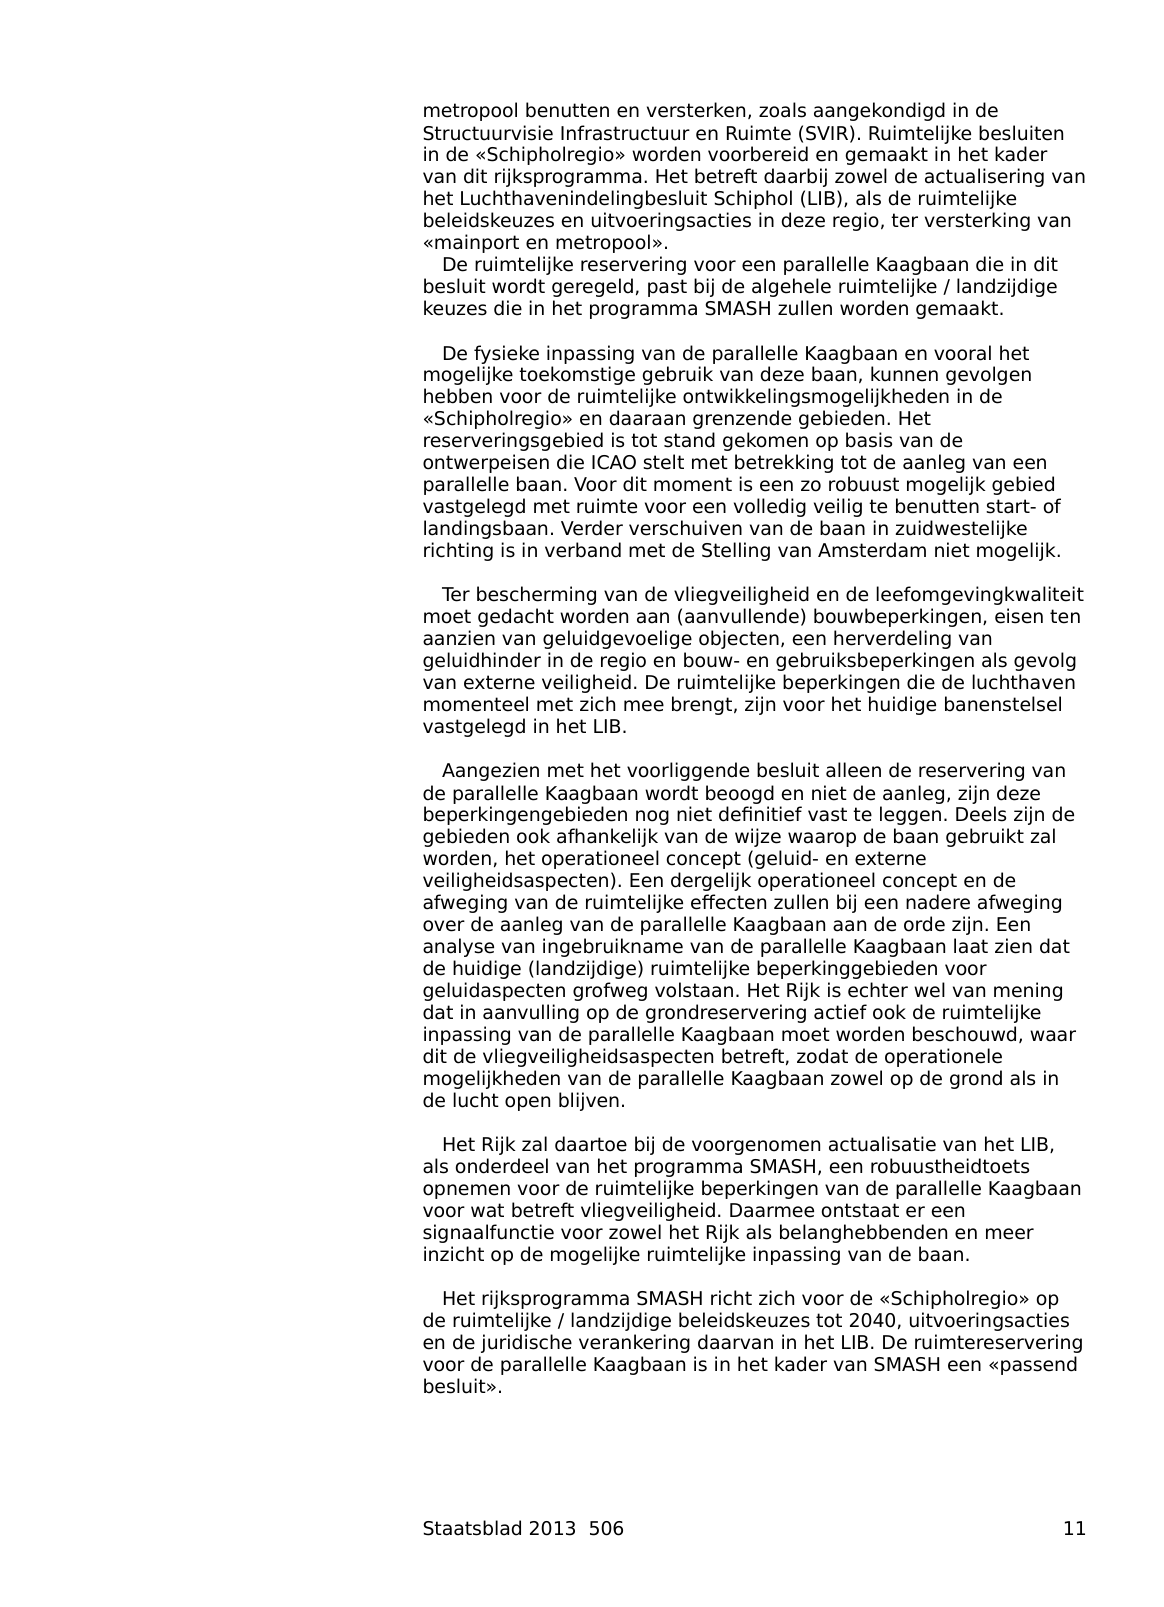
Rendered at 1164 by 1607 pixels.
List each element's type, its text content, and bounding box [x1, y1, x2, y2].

text Het rijksprogramma SMASH richt zich voor de «Schipholregio» op de ruimtelijke / landzijdige beleidskeuzes tot 2040, uitvoeringsacties en de juridische verankering daarvan in het LIB. De ruimtereservering voor de parallelle Kaagbaan is in het kader van SMASH een «passend besluit». [422, 1288, 1087, 1398]
text Het Rijk zal daartoe bij de voorgenomen actualisatie van het LIB, als onderdeel van het programma SMASH, een robuustheidtoets opnemen voor de ruimtelijke beperkingen van de parallelle Kaagbaan voor wat betreft vliegveiligheid. Daarmee ontstaat er een signaalfunctie voor zowel het Rijk als belanghebbenden en meer inzicht op de mogelijke ruimtelijke inpassing van de baan. [422, 1134, 1087, 1266]
text Aangezien met het voorliggende besluit alleen de reservering van de parallelle Kaagbaan wordt beoogd en niet de aanleg, zijn deze beperkingengebieden nog niet definitief vast te leggen. Deels zijn de gebieden ook afhankelijk van de wijze waarop de baan gebruikt zal worden, het operationeel concept (geluid- en externe veiligheidsaspecten). Een dergelijk operationeel concept en de afweging van de ruimtelijke effecten zullen bij een nadere afweging over de aanleg van de parallelle Kaagbaan aan de orde zijn. Een analyse van ingebruikname van de parallelle Kaagbaan laat zien dat de huidige (landzijdige) ruimtelijke beperkinggebieden voor geluidaspecten grofweg volstaan. Het Rijk is echter wel van mening dat in aanvulling op de grondreservering actief ook de ruimtelijke inpassing van de parallelle Kaagbaan moet worden beschouwd, waar dit de vliegveiligheidsaspecten betreft, zodat de operationele mogelijkheden van de parallelle Kaagbaan zowel op de grond als in de lucht open blijven. [422, 760, 1087, 1112]
text Ter bescherming van de vliegveiligheid en de leefomgevingkwaliteit moet gedacht worden aan (aanvullende) bouwbeperkingen, eisen ten aanzien van geluidgevoelige objecten, een herverdeling van geluidhinder in de regio en bouw- en gebruiksbeperkingen als gevolg van externe veiligheid. De ruimtelijke beperkingen die de luchthaven momenteel met zich mee brengt, zijn voor het huidige banenstelsel vastgelegd in het LIB. [422, 584, 1087, 738]
text De fysieke inpassing van de parallelle Kaagbaan en vooral het mogelijke toekomstige gebruik van deze baan, kunnen gevolgen hebben voor de ruimtelijke ontwikkelingsmogelijkheden in de «Schipholregio» en daaraan grenzende gebieden. Het reserveringsgebied is tot stand gekomen op basis van de ontwerpeisen die ICAO stelt met betrekking tot de aanleg van een parallelle baan. Voor dit moment is een zo robuust mogelijk gebied vastgelegd met ruimte voor een volledig veilig te benutten start- of landingsbaan. Verder verschuiven van de baan in zuidwestelijke richting is in verband met de Stelling van Amsterdam niet mogelijk. [422, 342, 1087, 562]
text De ruimtelijke reservering voor een parallelle Kaagbaan die in dit besluit wordt geregeld, past bij de algehele ruimtelijke / landzijdige keuzes die in het programma SMASH zullen worden gemaakt. [422, 254, 1087, 320]
text metropool benutten en versterken, zoals aangekondigd in de Structuurvisie Infrastructuur en Ruimte (SVIR). Ruimtelijke besluiten in de «Schipholregio» worden voorbereid en gemaakt in het kader van dit rijksprogramma. Het betreft daarbij zowel de actualisering van het Luchthavenindelingbesluit Schiphol (LIB), als de ruimtelijke beleidskeuzes en uitvoeringsacties in deze regio, ter versterking van «mainport en metropool». [422, 100, 1087, 254]
